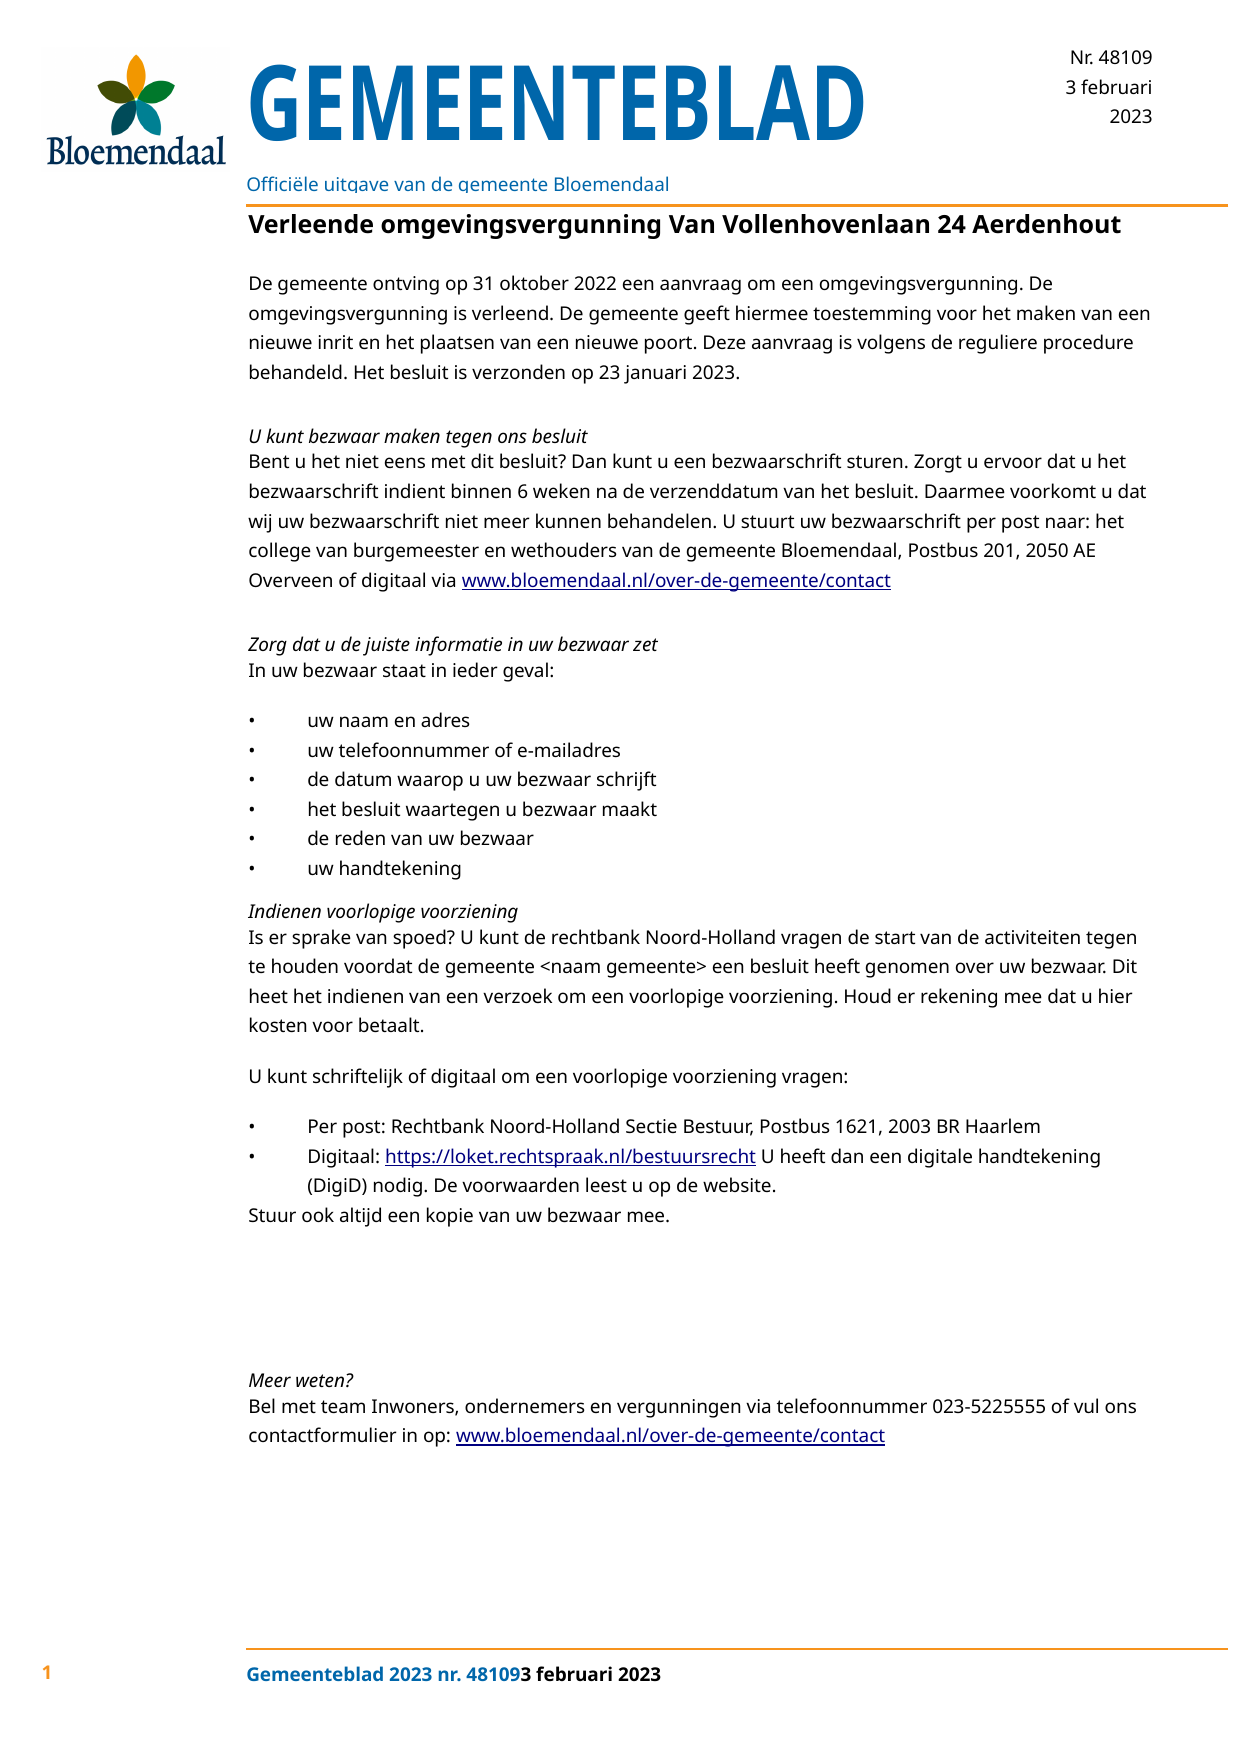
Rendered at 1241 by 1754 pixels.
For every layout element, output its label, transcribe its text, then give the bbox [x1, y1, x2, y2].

list de datum waarop u uw bezwaar schrijft [248, 766, 1152, 792]
list Per post: Rechtbank Noord-Holland Sectie Bestuur, Postbus 1621, 2003 BR Haarlem [248, 1113, 1152, 1139]
text Bent u het niet eens met dit besluit? Dan kunt u een bezwaarschrift sturen. Zorgt u ervoor dat u het bezwaarschrift indient binnen 6 weken na de verzenddatum van het besluit. Daarmee voorkomt u dat wij uw bezwaarschrift niet meer kunnen behandelen. U stuurt uw bezwaarschrift per post naar: het college van burgemeester en wethouders van de gemeente Bloemendaal, Postbus 201, 2050 AE Overveen of digitaal via www.bloemendaal.nl/over-de-gemeente/contact [248, 449, 1152, 593]
list Digitaal: https://loket.rechtspraak.nl/bestuursrecht U heeft dan een digitale handtekening (DigiD) nodig. De voorwaarden leest u op de website. [248, 1143, 1152, 1198]
list uw handtekening [248, 855, 1152, 881]
picture [41, 47, 231, 172]
text U kunt schriftelijk of digitaal om een voorlopige voorziening vragen: [248, 1063, 1152, 1089]
list de reden van uw bezwaar [248, 826, 1152, 851]
text U kunt bezwaar maken tegen ons besluit [248, 423, 1152, 449]
text Verleende omgevingsvergunning Van Vollenhovenlaan 24 Aerdenhout [248, 207, 1152, 241]
text De gemeente ontving op 31 oktober 2022 een aanvraag om een omgevingsvergunning. De omgevingsvergunning is verleend. De gemeente geeft hiermee toestemming voor het maken van een nieuwe inrit en het plaatsen van een nieuwe poort. Deze aanvraag is volgens de reguliere procedure behandeld. Het besluit is verzonden op 23 januari 2023. [248, 270, 1152, 385]
text Indienen voorlopige voorziening [248, 898, 1152, 924]
text Meer weten? [248, 1367, 1152, 1393]
text In uw bezwaar staat in ieder geval: [248, 657, 1152, 682]
text Zorg dat u de juiste informatie in uw bezwaar zet [248, 631, 1152, 657]
list uw naam en adres [248, 707, 1152, 733]
text Is er sprake van spoed? U kunt de rechtbank Noord-Holland vragen de start van de activiteiten tegen te houden voordat de gemeente <naam gemeente> een besluit heeft genomen over uw bezwaar. Dit heet het indienen van een verzoek om een voorlopige voorziening. Houd er rekening mee dat u hier kosten voor betaalt. [248, 924, 1152, 1038]
list het besluit waartegen u bezwaar maakt [248, 796, 1152, 822]
text Stuur ook altijd een kopie van uw bezwaar mee. [248, 1202, 1152, 1228]
text Bel met team Inwoners, ondernemers en vergunningen via telefoonnummer 023-5225555 of vul ons contactformulier in op: www.bloemendaal.nl/over-de-gemeente/contact [248, 1393, 1152, 1448]
list uw telefoonnummer of e-mailadres [248, 737, 1152, 762]
